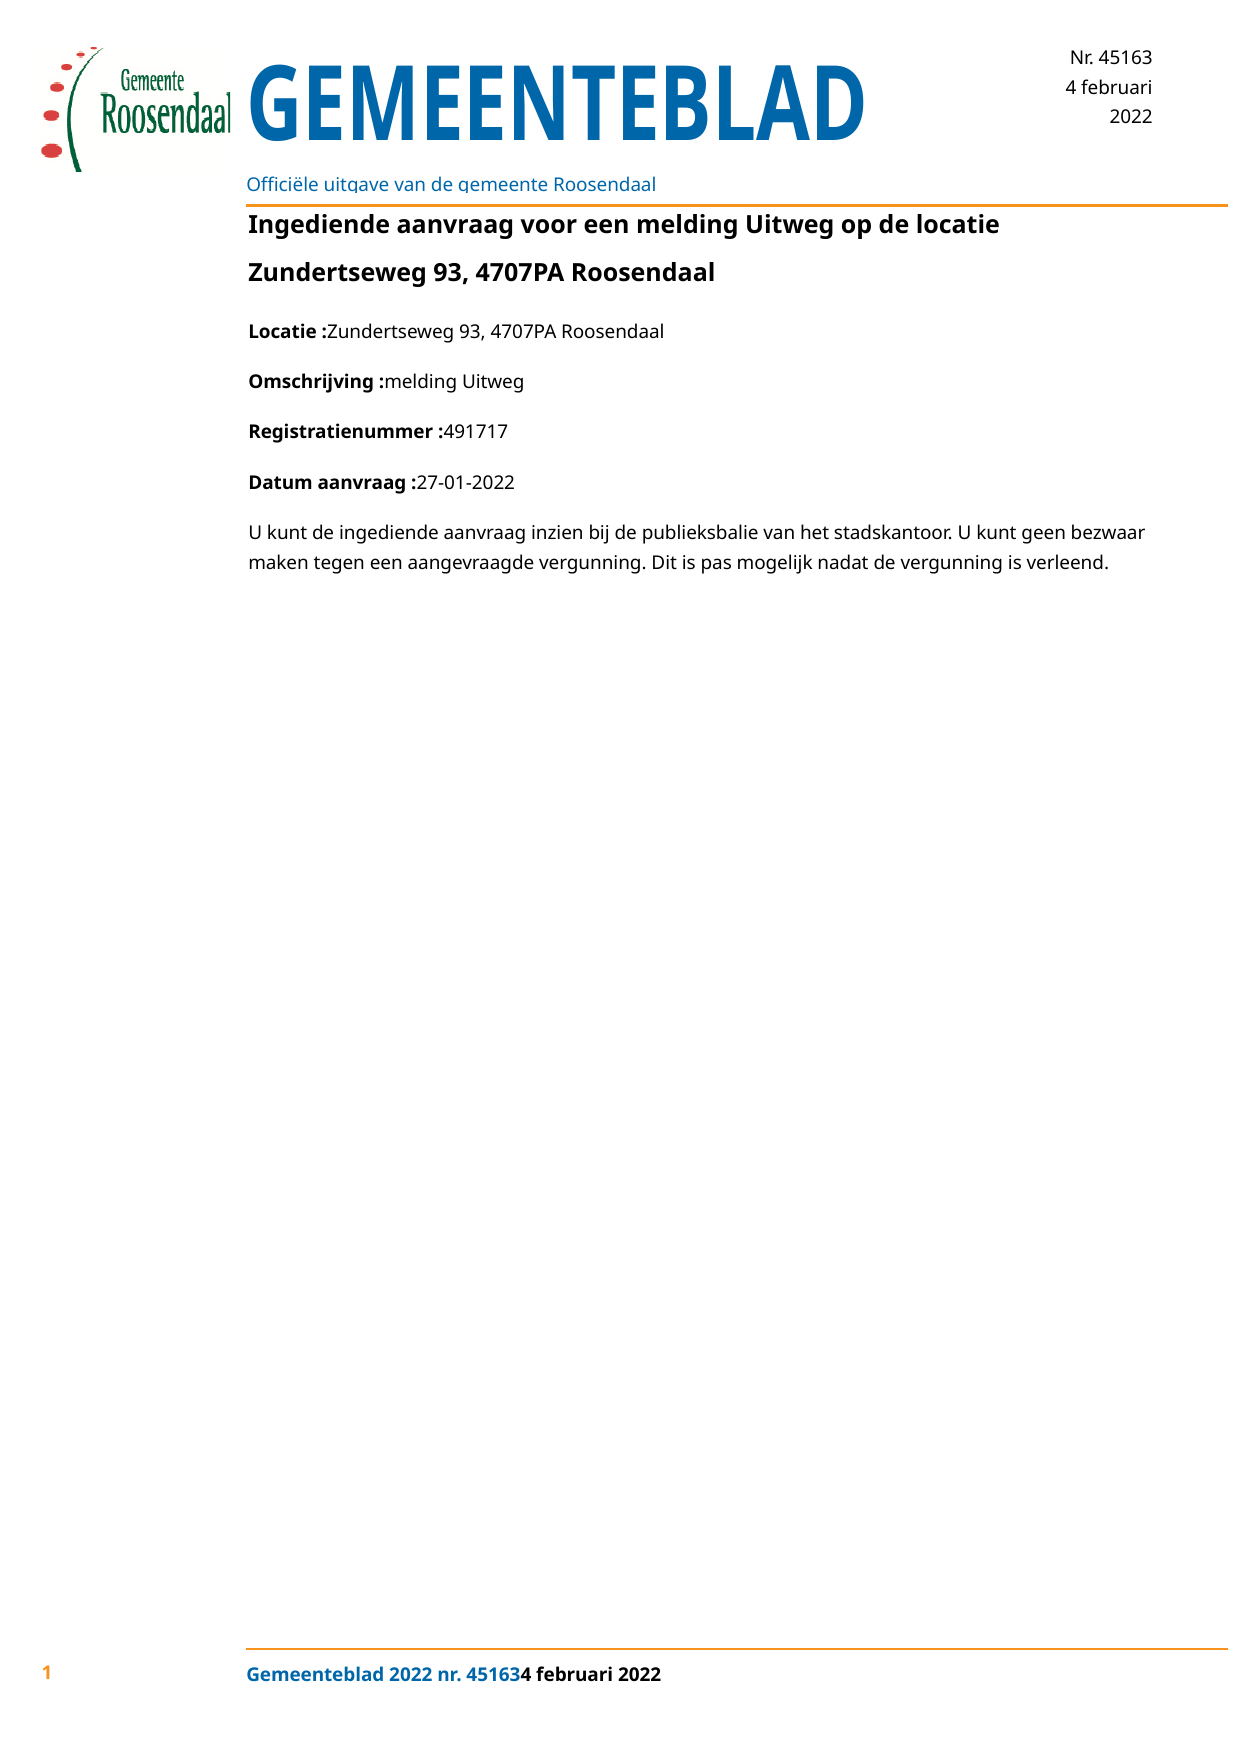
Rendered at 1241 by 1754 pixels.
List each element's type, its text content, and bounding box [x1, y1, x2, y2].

picture [41, 47, 231, 172]
text Omschrijving :melding Uitweg [248, 368, 1152, 394]
text Ingediende aanvraag voor een melding Uitweg op de locatie Zundertseweg 93, 4707PA Roosendaal [248, 207, 1152, 288]
text Datum aanvraag :27-01-2022 [248, 469, 1152, 495]
text Registratienummer :491717 [248, 419, 1152, 444]
text Locatie :Zundertseweg 93, 4707PA Roosendaal [248, 318, 1152, 344]
text U kunt de ingediende aanvraag inzien bij de publieksbalie van het stadskantoor. U kunt geen bezwaar maken tegen een aangevraagde vergunning. Dit is pas mogelijk nadat de vergunning is verleend. [248, 519, 1152, 575]
